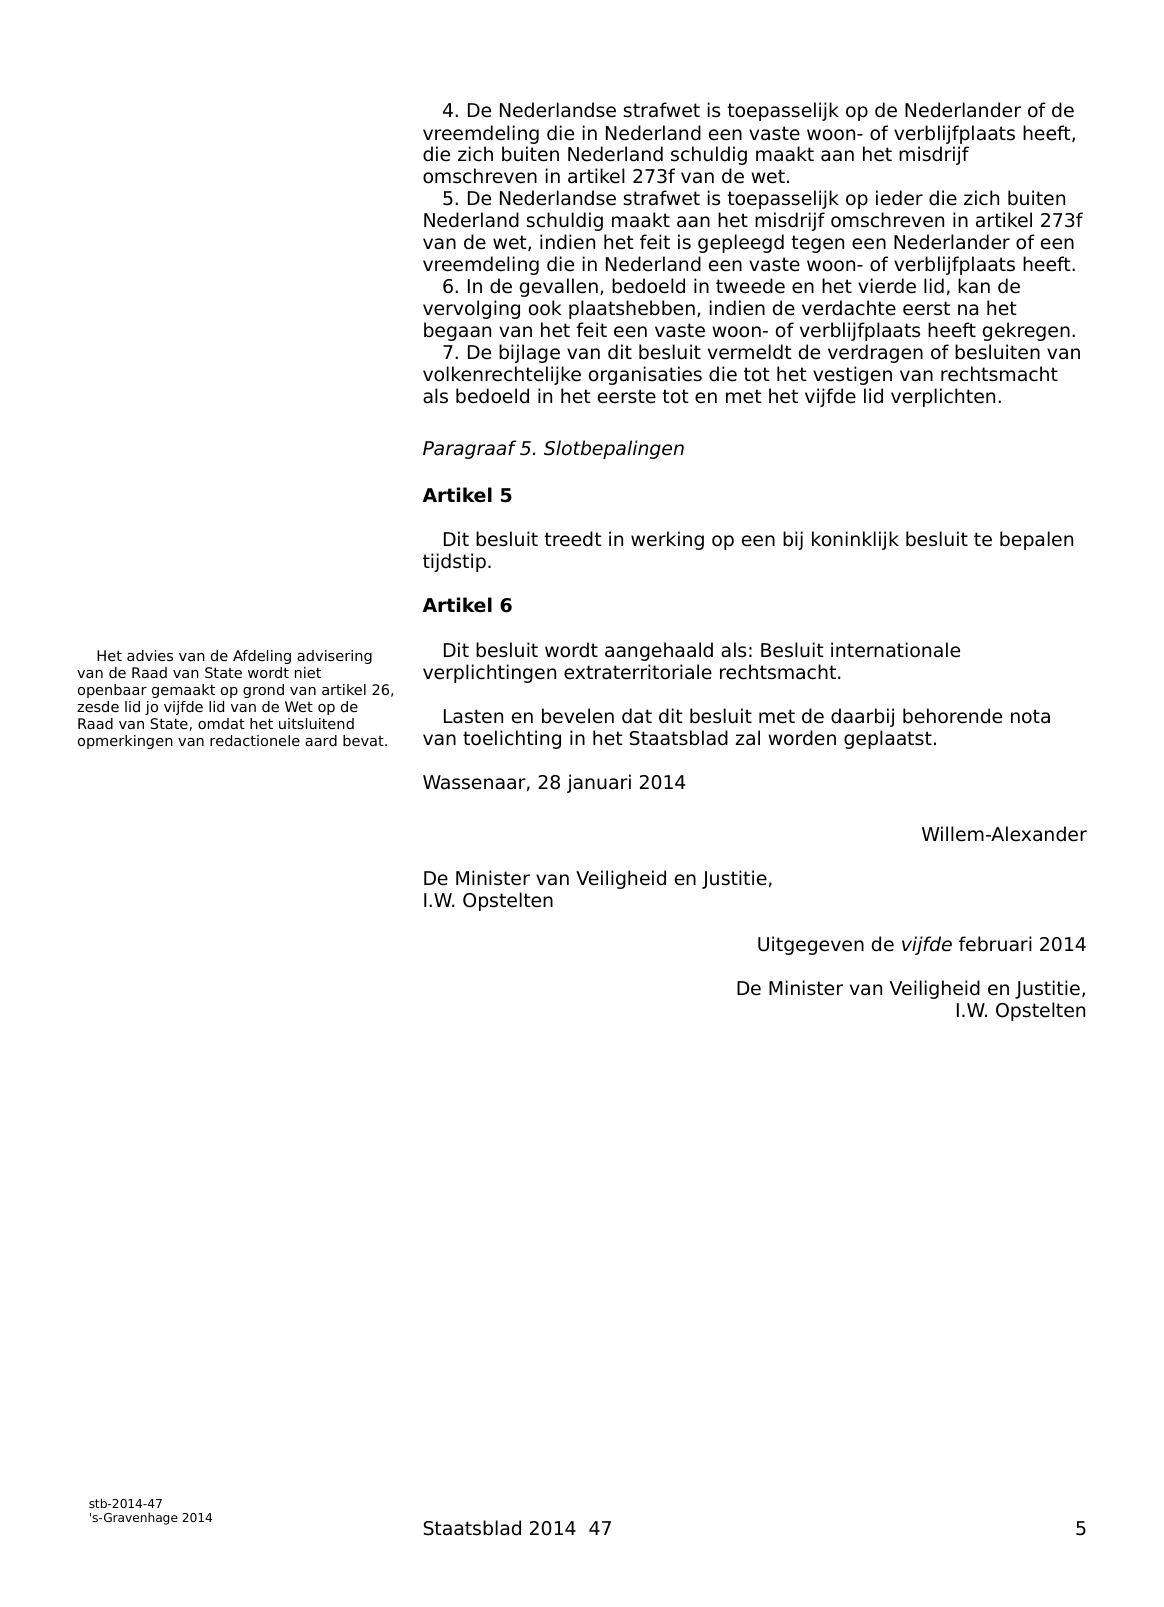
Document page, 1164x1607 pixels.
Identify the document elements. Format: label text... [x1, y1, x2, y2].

text 4. De Nederlandse strafwet is toepasselijk op de Nederlander of de vreemdeling die in Nederland een vaste woon- of verblijfplaats heeft, die zich buiten Nederland schuldig maakt aan het misdrijf omschreven in artikel 273f van de wet. [422, 100, 1087, 188]
text 5. De Nederlandse strafwet is toepasselijk op ieder die zich buiten Nederland schuldig maakt aan het misdrijf omschreven in artikel 273f van de wet, indien het feit is gepleegd tegen een Nederlander of een vreemdeling die in Nederland een vaste woon- of verblijfplaats heeft. [422, 188, 1087, 276]
text Willem-Alexander [422, 824, 1087, 846]
text stb-2014-47 [88, 1497, 323, 1511]
text Lasten en bevelen dat dit besluit met de daarbij behorende nota van toelichting in het Staatsblad zal worden geplaatst. [422, 706, 1087, 750]
subtitle Artikel 6 [422, 595, 1087, 617]
subtitle Paragraaf 5. Slotbepalingen [422, 438, 1087, 460]
subtitle Artikel 5 [422, 485, 1087, 507]
text 's-Gravenhage 2014 [88, 1511, 323, 1525]
text De Minister van Veiligheid en Justitie, I.W. Opstelten [422, 868, 1087, 912]
text Dit besluit treedt in werking op een bij koninklijk besluit te bepalen tijdstip. [422, 529, 1087, 573]
text Dit besluit wordt aangehaald als: Besluit internationale verplichtingen extraterritoriale rechtsmacht. [422, 639, 1087, 683]
text 7. De bijlage van dit besluit vermeldt de verdragen of besluiten van volkenrechtelijke organisaties die tot het vestigen van rechtsmacht als bedoeld in het eerste tot en met het vijfde lid verplichten. [422, 342, 1087, 408]
text Wassenaar, 28 januari 2014 [422, 772, 1087, 794]
text Uitgegeven de vijfde februari 2014 [422, 934, 1087, 956]
text De Minister van Veiligheid en Justitie, I.W. Opstelten [422, 978, 1087, 1022]
text 6. In de gevallen, bedoeld in tweede en het vierde lid, kan de vervolging ook plaatshebben, indien de verdachte eerst na het begaan van het feit een vaste woon- of verblijfplaats heeft gekregen. [422, 276, 1087, 342]
text Het advies van de Afdeling advisering van de Raad van State wordt niet openbaar gemaakt op grond van artikel 26, zesde lid jo vijfde lid van de Wet op de Raad van State, omdat het uitsluitend opmerkingen van redactionele aard bevat. [77, 648, 396, 750]
